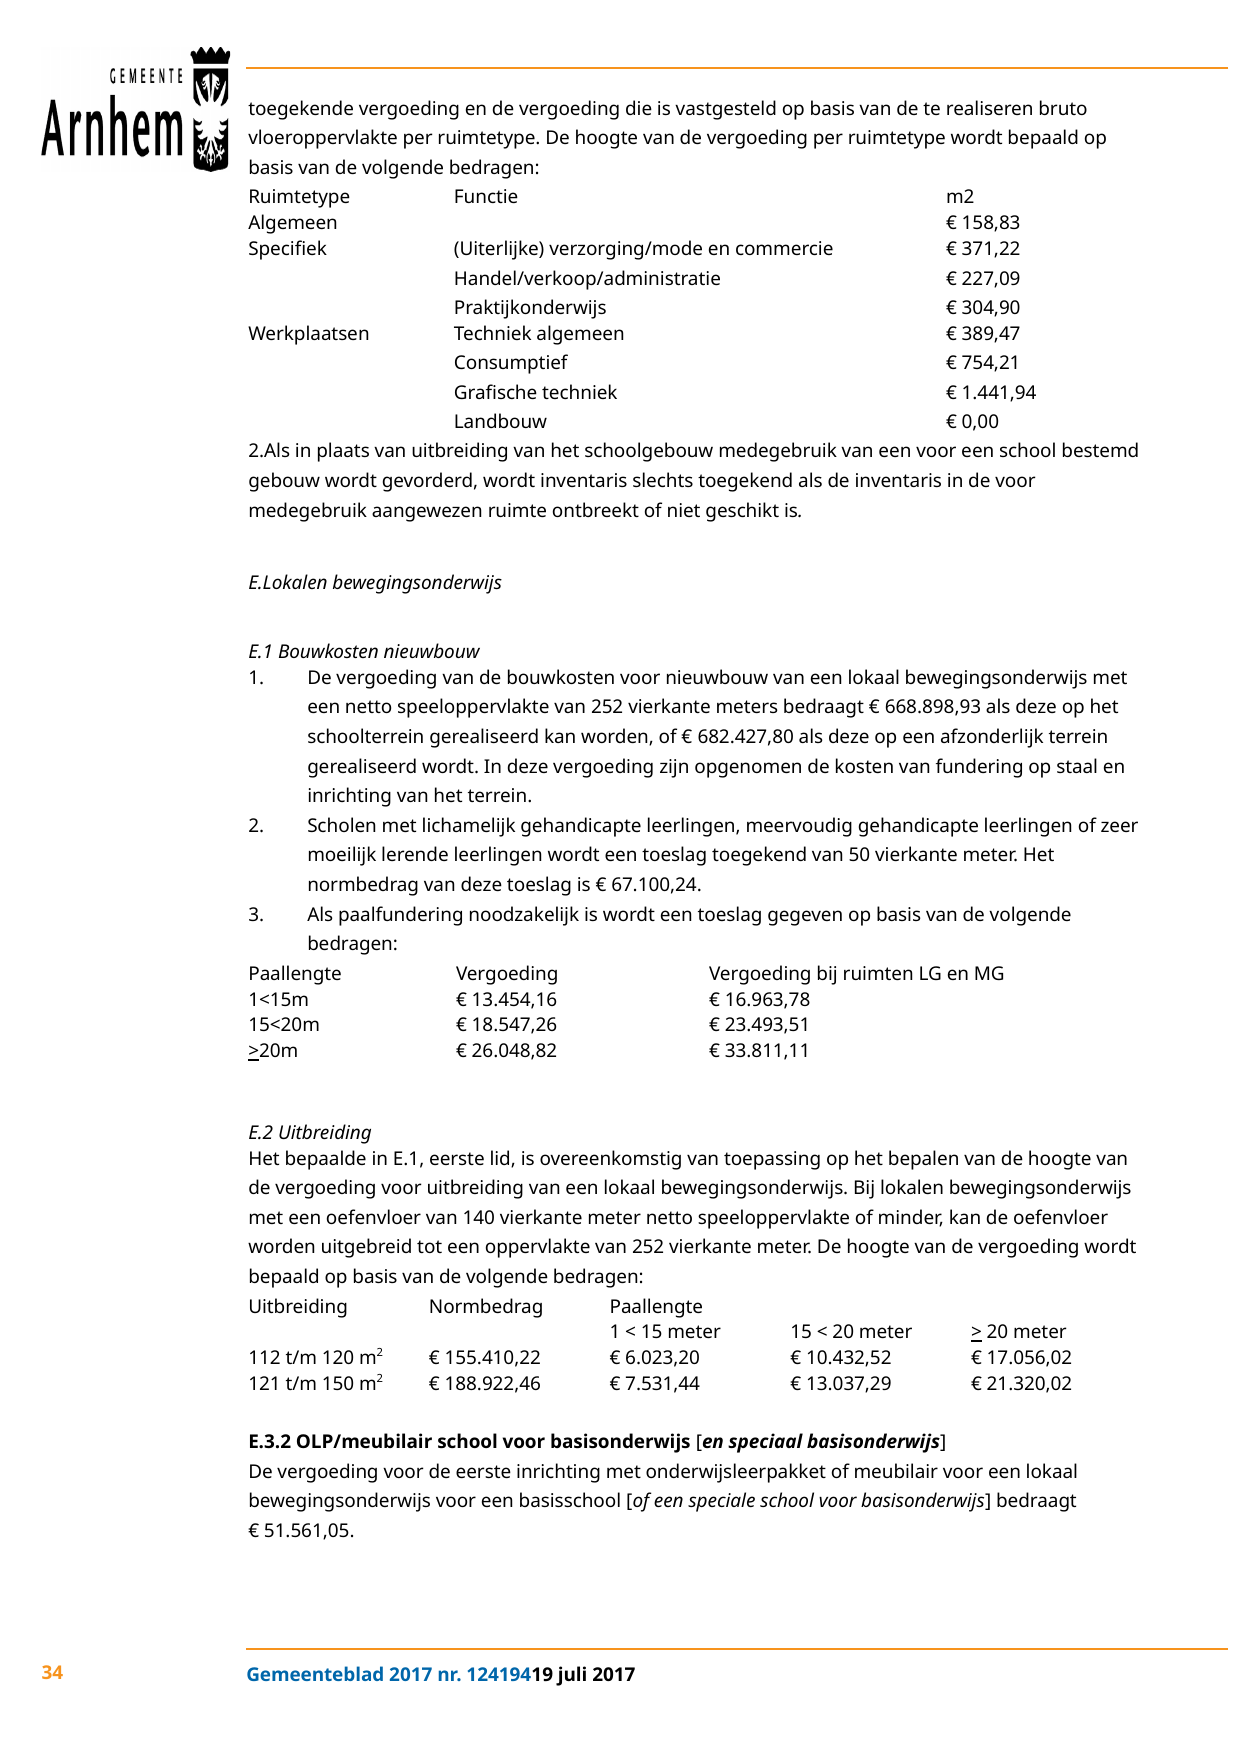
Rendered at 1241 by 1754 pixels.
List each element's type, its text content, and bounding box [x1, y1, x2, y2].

table_cell 121 t/m 150 m2 [248, 1370, 429, 1396]
text 2.Als in plaats van uitbreiding van het schoolgebouw medegebruik van een voor een school bestemd gebouw wordt gevorderd, wordt inventaris slechts toegekend als de inventaris in de voor medegebruik aangewezen ruimte ontbreekt of niet geschikt is. [248, 438, 1152, 523]
text E.2 Uitbreiding [248, 1119, 1152, 1145]
table_cell 15<20m [248, 1012, 456, 1037]
table_header m2 [946, 184, 1152, 209]
table_header Paallengte [248, 960, 456, 986]
table_cell [248, 1319, 429, 1344]
table_header Vergoeding [456, 960, 709, 986]
table_header Functie [454, 184, 946, 209]
table_cell Specifiek [248, 235, 454, 320]
table_cell 1 < 15 meter [609, 1319, 790, 1344]
table_cell € 23.493,51 [709, 1012, 1152, 1037]
table_cell € 26.048,82 [456, 1037, 709, 1063]
text Het bepaalde in E.1, eerste lid, is overeenkomstig van toepassing op het bepalen van de hoogte van de vergoeding voor uitbreiding van een lokaal bewegingsonderwijs. Bij lokalen bewegingsonderwijs met een oefenvloer van 140 vierkante meter netto speeloppervlakte of minder, kan de oefenvloer worden uitgebreid tot een oppervlakte van 252 vierkante meter. De hoogte van de vergoeding wordt bepaald op basis van de volgende bedragen: [248, 1145, 1152, 1289]
table_cell 112 t/m 120 m2 [248, 1344, 429, 1370]
table_cell € 17.056,02 [971, 1344, 1152, 1370]
picture [41, 47, 231, 172]
text E.Lokalen bewegingsonderwijs [248, 569, 1152, 595]
table_cell 1<15m [248, 986, 456, 1012]
table_cell € 155.410,22 [429, 1344, 609, 1370]
table_cell € 389,47 € 754,21 € 1.441,94 € 0,00 [946, 320, 1152, 434]
table_cell > 20 meter [971, 1319, 1152, 1344]
table_cell € 13.037,29 [790, 1370, 971, 1396]
table_header Vergoeding bij ruimten LG en MG [709, 960, 1152, 986]
text E.1 Bouwkosten nieuwbouw [248, 638, 1152, 664]
list De vergoeding van de bouwkosten voor nieuwbouw van een lokaal bewegingsonderwijs met een netto speeloppervlakte van 252 vierkante meters bedraagt € 668.898,93 als deze op het schoolterrein gerealiseerd kan worden, of € 682.427,80 als deze op een afzonderlijk terrein gerealiseerd wordt. In deze vergoeding zijn opgenomen de kosten van fundering op staal en inrichting van het terrein. [248, 664, 1152, 808]
table_cell [454, 209, 946, 235]
table_cell € 33.811,11 [709, 1037, 1152, 1063]
table_cell Techniek algemeen Consumptief Grafische techniek Landbouw [454, 320, 946, 434]
table_cell € 16.963,78 [709, 986, 1152, 1012]
table_cell Werkplaatsen [248, 320, 454, 434]
text toegekende vergoeding en de vergoeding die is vastgesteld op basis van de te realiseren bruto vloeroppervlakte per ruimtetype. De hoogte van de vergoeding per ruimtetype wordt bepaald op basis van de volgende bedragen: [248, 95, 1152, 180]
table_cell Algemeen [248, 209, 454, 235]
table_cell >20m [248, 1037, 456, 1063]
table_cell 15 < 20 meter [790, 1319, 971, 1344]
table_cell € 13.454,16 [456, 986, 709, 1012]
text E.3.2 OLP/meubilair school voor basisonderwijs [en speciaal basisonderwijs] [248, 1428, 1152, 1454]
table_cell € 6.023,20 [609, 1344, 790, 1370]
table_header Ruimtetype [248, 184, 454, 209]
list Als paalfundering noodzakelijk is wordt een toeslag gegeven op basis van de volgende bedragen: [248, 901, 1152, 956]
table_cell (Uiterlijke) verzorging/mode en commercie Handel/verkoop/administratie Praktijkonderwijs [454, 235, 946, 320]
table_header Uitbreiding [248, 1293, 429, 1318]
table_header Paallengte [609, 1293, 1152, 1318]
table_cell [429, 1319, 609, 1344]
list Scholen met lichamelijk gehandicapte leerlingen, meervoudig gehandicapte leerlingen of zeer moeilijk lerende leerlingen wordt een toeslag toegekend van 50 vierkante meter. Het normbedrag van deze toeslag is € 67.100,24. [248, 812, 1152, 897]
table_cell € 21.320,02 [971, 1370, 1152, 1396]
table_cell € 371,22 € 227,09 € 304,90 [946, 235, 1152, 320]
text De vergoeding voor de eerste inrichting met onderwijsleerpakket of meubilair voor een lokaal bewegingsonderwijs voor een basisschool [of een speciale school voor basisonderwijs] bedraagt € 51.561,05. [248, 1458, 1152, 1543]
table_cell € 188.922,46 [429, 1370, 609, 1396]
table_header Normbedrag [429, 1293, 609, 1318]
table_cell € 10.432,52 [790, 1344, 971, 1370]
table_cell € 18.547,26 [456, 1012, 709, 1037]
table_cell € 158,83 [946, 209, 1152, 235]
table_cell € 7.531,44 [609, 1370, 790, 1396]
